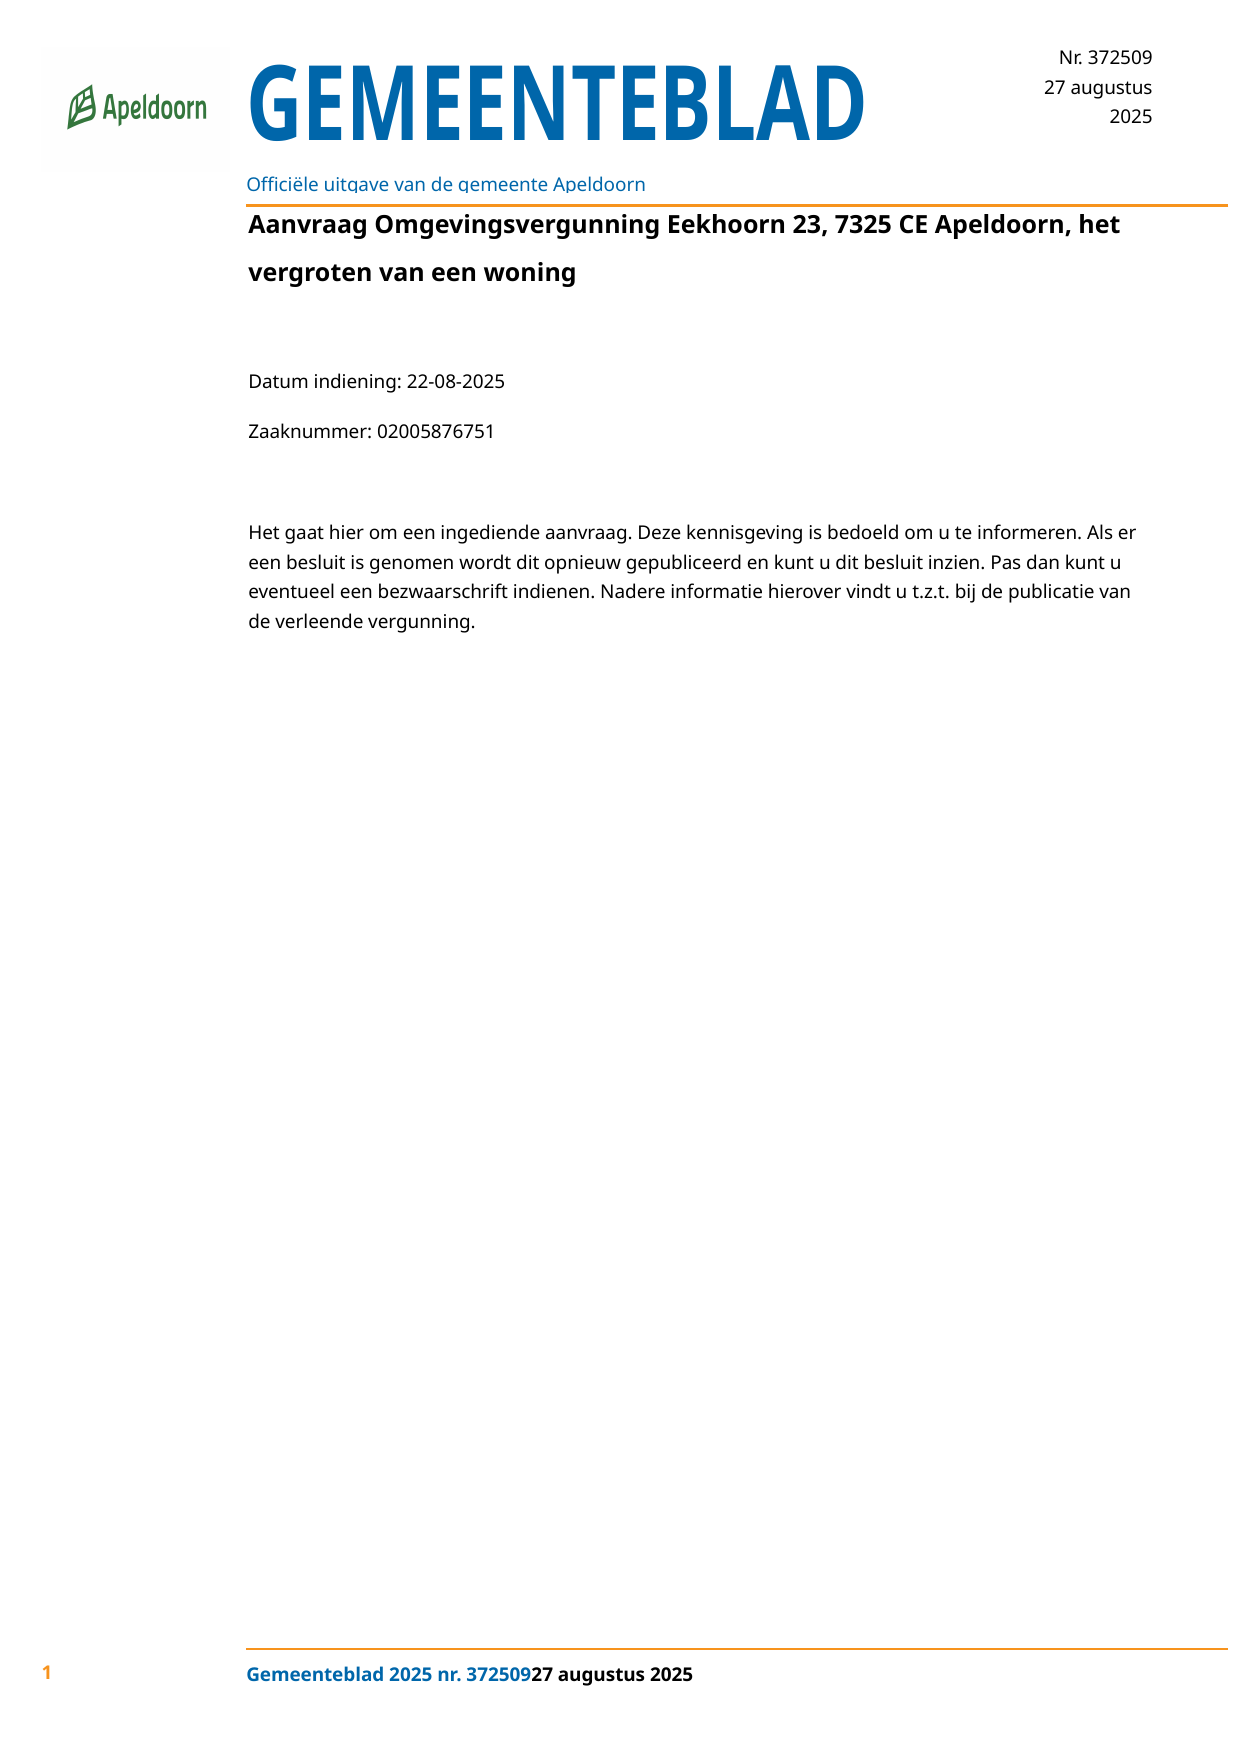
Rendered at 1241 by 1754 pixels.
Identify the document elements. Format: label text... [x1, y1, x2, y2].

text Datum indiening: 22-08-2025 [248, 368, 1152, 394]
text Het gaat hier om een ingediende aanvraag. Deze kennisgeving is bedoeld om u te informeren. Als er een besluit is genomen wordt dit opnieuw gepubliceerd en kunt u dit besluit inzien. Pas dan kunt u eventueel een bezwaarschrift indienen. Nadere informatie hierover vindt u t.z.t. bij de publicatie van de verleende vergunning. [248, 519, 1152, 634]
text Aanvraag Omgevingsvergunning Eekhoorn 23, 7325 CE Apeldoorn, het vergroten van een woning [248, 207, 1152, 288]
text Zaaknummer: 02005876751 [248, 419, 1152, 444]
picture [41, 47, 231, 172]
